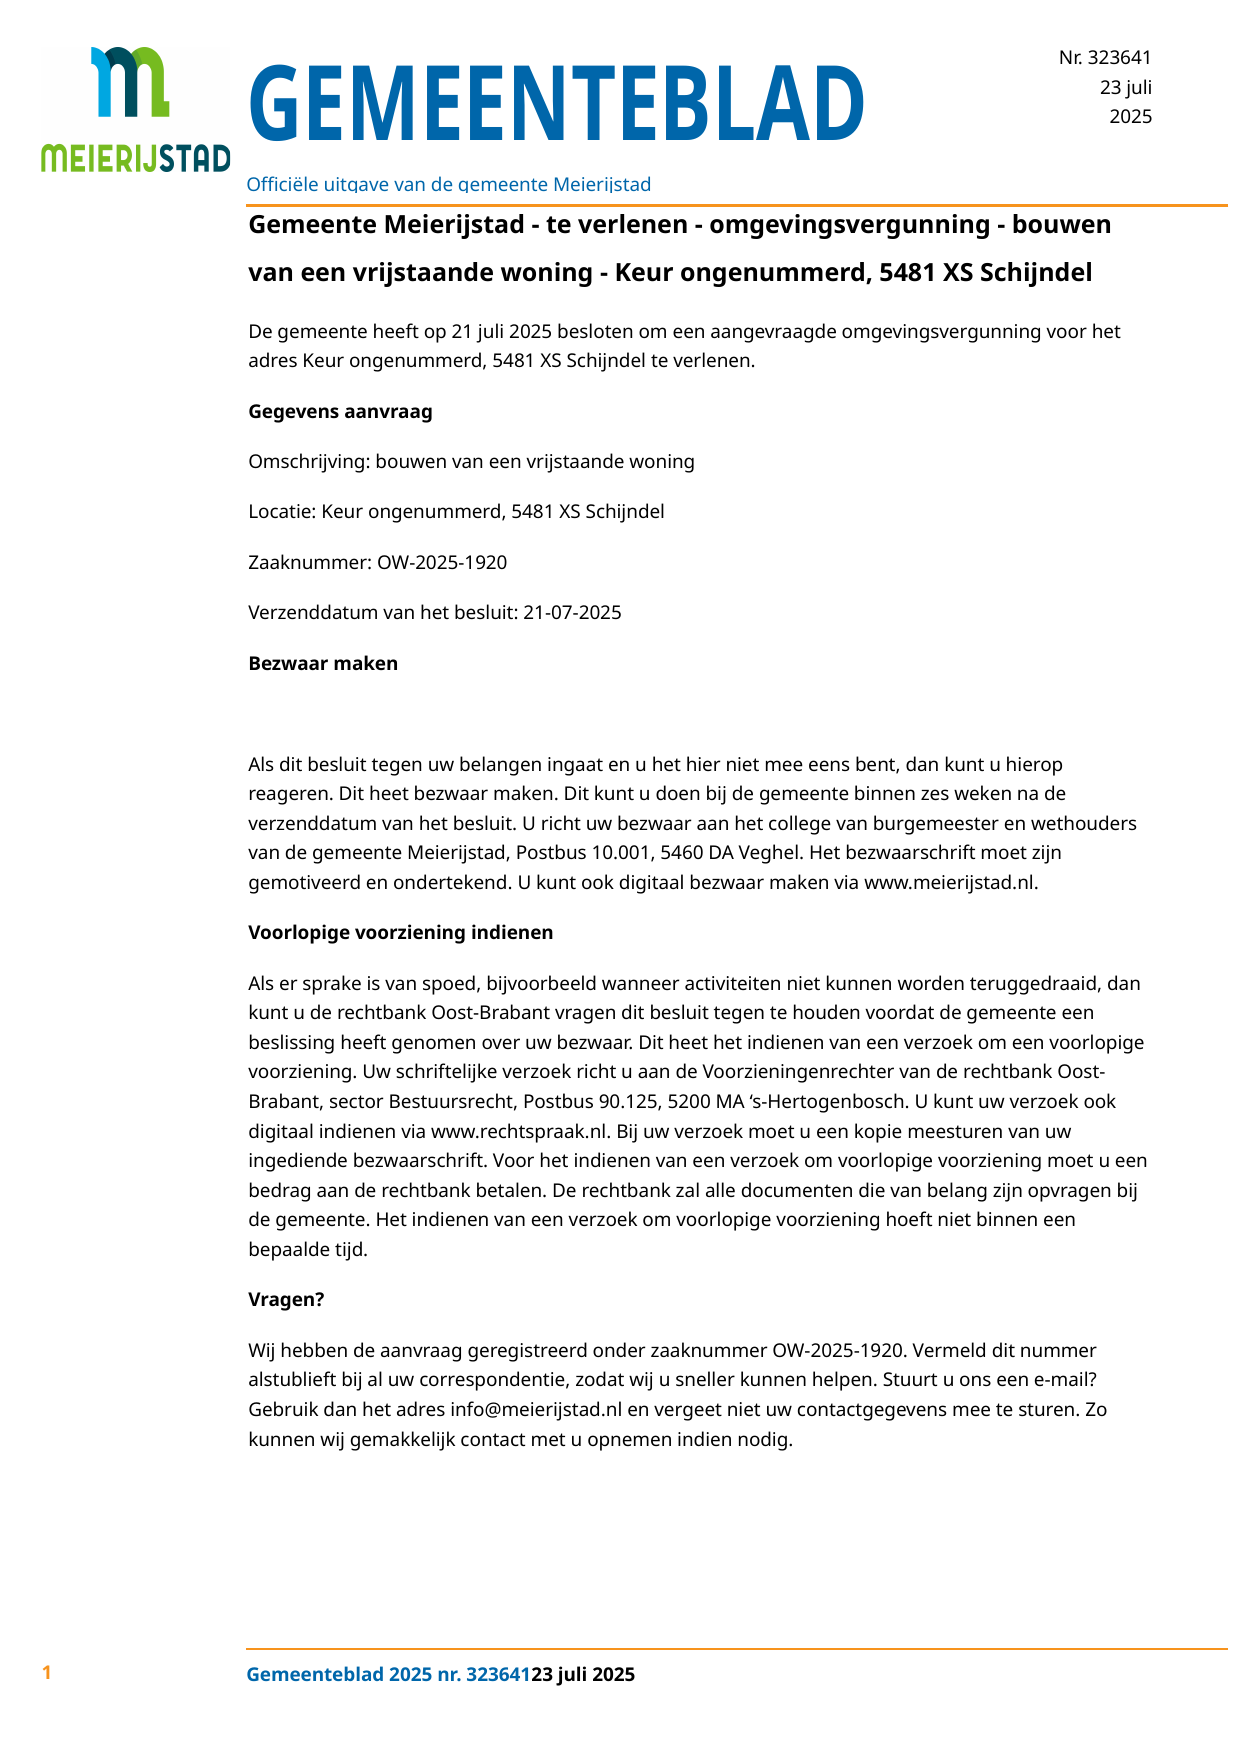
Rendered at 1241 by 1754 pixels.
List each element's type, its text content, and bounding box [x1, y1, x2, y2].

text Bezwaar maken [248, 650, 1152, 676]
text Gemeente Meierijstad - te verlenen - omgevingsvergunning - bouwen van een vrijstaande woning - Keur ongenummerd, 5481 XS Schijndel [248, 207, 1152, 288]
text Wij hebben de aanvraag geregistreerd onder zaaknummer OW-2025-1920. Vermeld dit nummer alstublieft bij al uw correspondentie, zodat wij u sneller kunnen helpen. Stuurt u ons een e-mail? Gebruik dan het adres info@meierijstad.nl en vergeet niet uw contactgegevens mee te sturen. Zo kunnen wij gemakkelijk contact met u opnemen indien nodig. [248, 1337, 1152, 1452]
text Omschrijving: bouwen van een vrijstaande woning [248, 448, 1152, 474]
picture [41, 47, 231, 172]
text Zaaknummer: OW-2025-1920 [248, 549, 1152, 575]
text Gegevens aanvraag [248, 398, 1152, 424]
text Voorlopige voorziening indienen [248, 919, 1152, 945]
text Als er sprake is van spoed, bijvoorbeeld wanneer activiteiten niet kunnen worden teruggedraaid, dan kunt u de rechtbank Oost-Brabant vragen dit besluit tegen te houden voordat de gemeente een beslissing heeft genomen over uw bezwaar. Dit heet het indienen van een verzoek om een voorlopige voorziening. Uw schriftelijke verzoek richt u aan de Voorzieningenrechter van de rechtbank Oost-Brabant, sector Bestuursrecht, Postbus 90.125, 5200 MA ‘s-Hertogenbosch. U kunt uw verzoek ook digitaal indienen via www.rechtspraak.nl. Bij uw verzoek moet u een kopie meesturen van uw ingediende bezwaarschrift. Voor het indienen van een verzoek om voorlopige voorziening moet u een bedrag aan de rechtbank betalen. De rechtbank zal alle documenten die van belang zijn opvragen bij de gemeente. Het indienen van een verzoek om voorlopige voorziening hoeft niet binnen een bepaalde tijd. [248, 970, 1152, 1262]
text Vragen? [248, 1287, 1152, 1312]
text Locatie: Keur ongenummerd, 5481 XS Schijndel [248, 499, 1152, 524]
text Verzenddatum van het besluit: 21-07-2025 [248, 599, 1152, 625]
text Als dit besluit tegen uw belangen ingaat en u het hier niet mee eens bent, dan kunt u hierop reageren. Dit heet bezwaar maken. Dit kunt u doen bij de gemeente binnen zes weken na de verzenddatum van het besluit. U richt uw bezwaar aan het college van burgemeester en wethouders van de gemeente Meierijstad, Postbus 10.001, 5460 DA Veghel. Het bezwaarschrift moet zijn gemotiveerd en ondertekend. U kunt ook digitaal bezwaar maken via www.meierijstad.nl. [248, 751, 1152, 895]
text De gemeente heeft op 21 juli 2025 besloten om een aangevraagde omgevingsvergunning voor het adres Keur ongenummerd, 5481 XS Schijndel te verlenen. [248, 318, 1152, 373]
